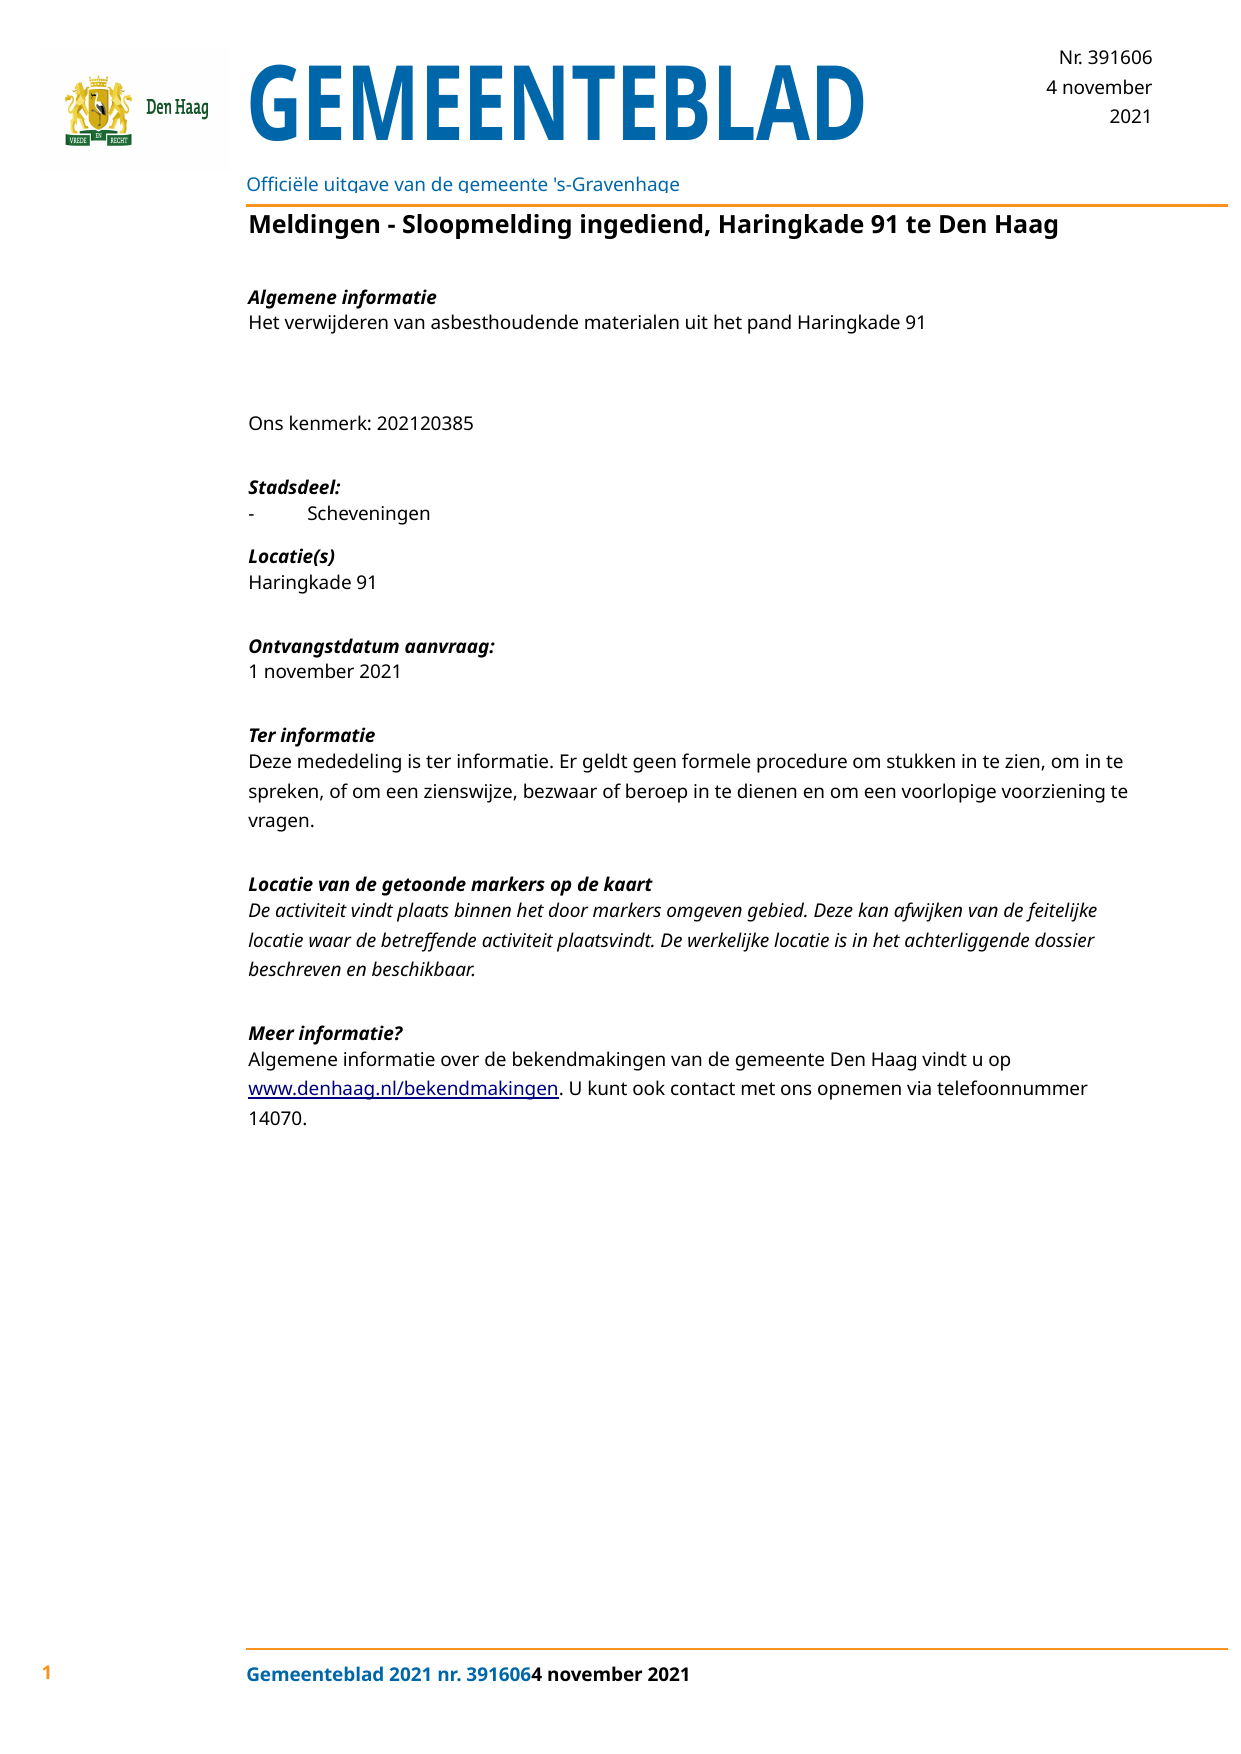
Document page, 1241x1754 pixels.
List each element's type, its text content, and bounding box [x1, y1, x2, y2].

text Stadsdeel: [248, 474, 1152, 500]
text Locatie van de getoonde markers op de kaart [248, 871, 1152, 897]
text Het verwijderen van asbesthoudende materialen uit het pand Haringkade 91 [248, 309, 1152, 335]
text De activiteit vindt plaats binnen het door markers omgeven gebied. Deze kan afwijken van de feitelijke locatie waar de betreffende activiteit plaatsvindt. De werkelijke locatie is in het achterliggende dossier beschreven en beschikbaar. [248, 897, 1152, 982]
text Deze mededeling is ter informatie. Er geldt geen formele procedure om stukken in te zien, om in te spreken, of om een zienswijze, bezwaar of beroep in te dienen en om een voorlopige voorziening te vragen. [248, 748, 1152, 833]
text Meer informatie? [248, 1020, 1152, 1046]
text Ons kenmerk: 202120385 [248, 410, 1152, 436]
text Meldingen - Sloopmelding ingediend, Haringkade 91 te Den Haag [248, 207, 1152, 241]
text Ter informatie [248, 723, 1152, 748]
picture [41, 47, 231, 172]
text 1 november 2021 [248, 659, 1152, 684]
text Haringkade 91 [248, 569, 1152, 595]
text Locatie(s) [248, 543, 1152, 569]
text Algemene informatie over de bekendmakingen van de gemeente Den Haag vindt u op www.denhaag.nl/bekendmakingen. U kunt ook contact met ons opnemen via telefoonnummer 14070. [248, 1046, 1152, 1131]
text Algemene informatie [248, 284, 1152, 309]
list Scheveningen [248, 500, 1152, 526]
text Ontvangstdatum aanvraag: [248, 633, 1152, 659]
